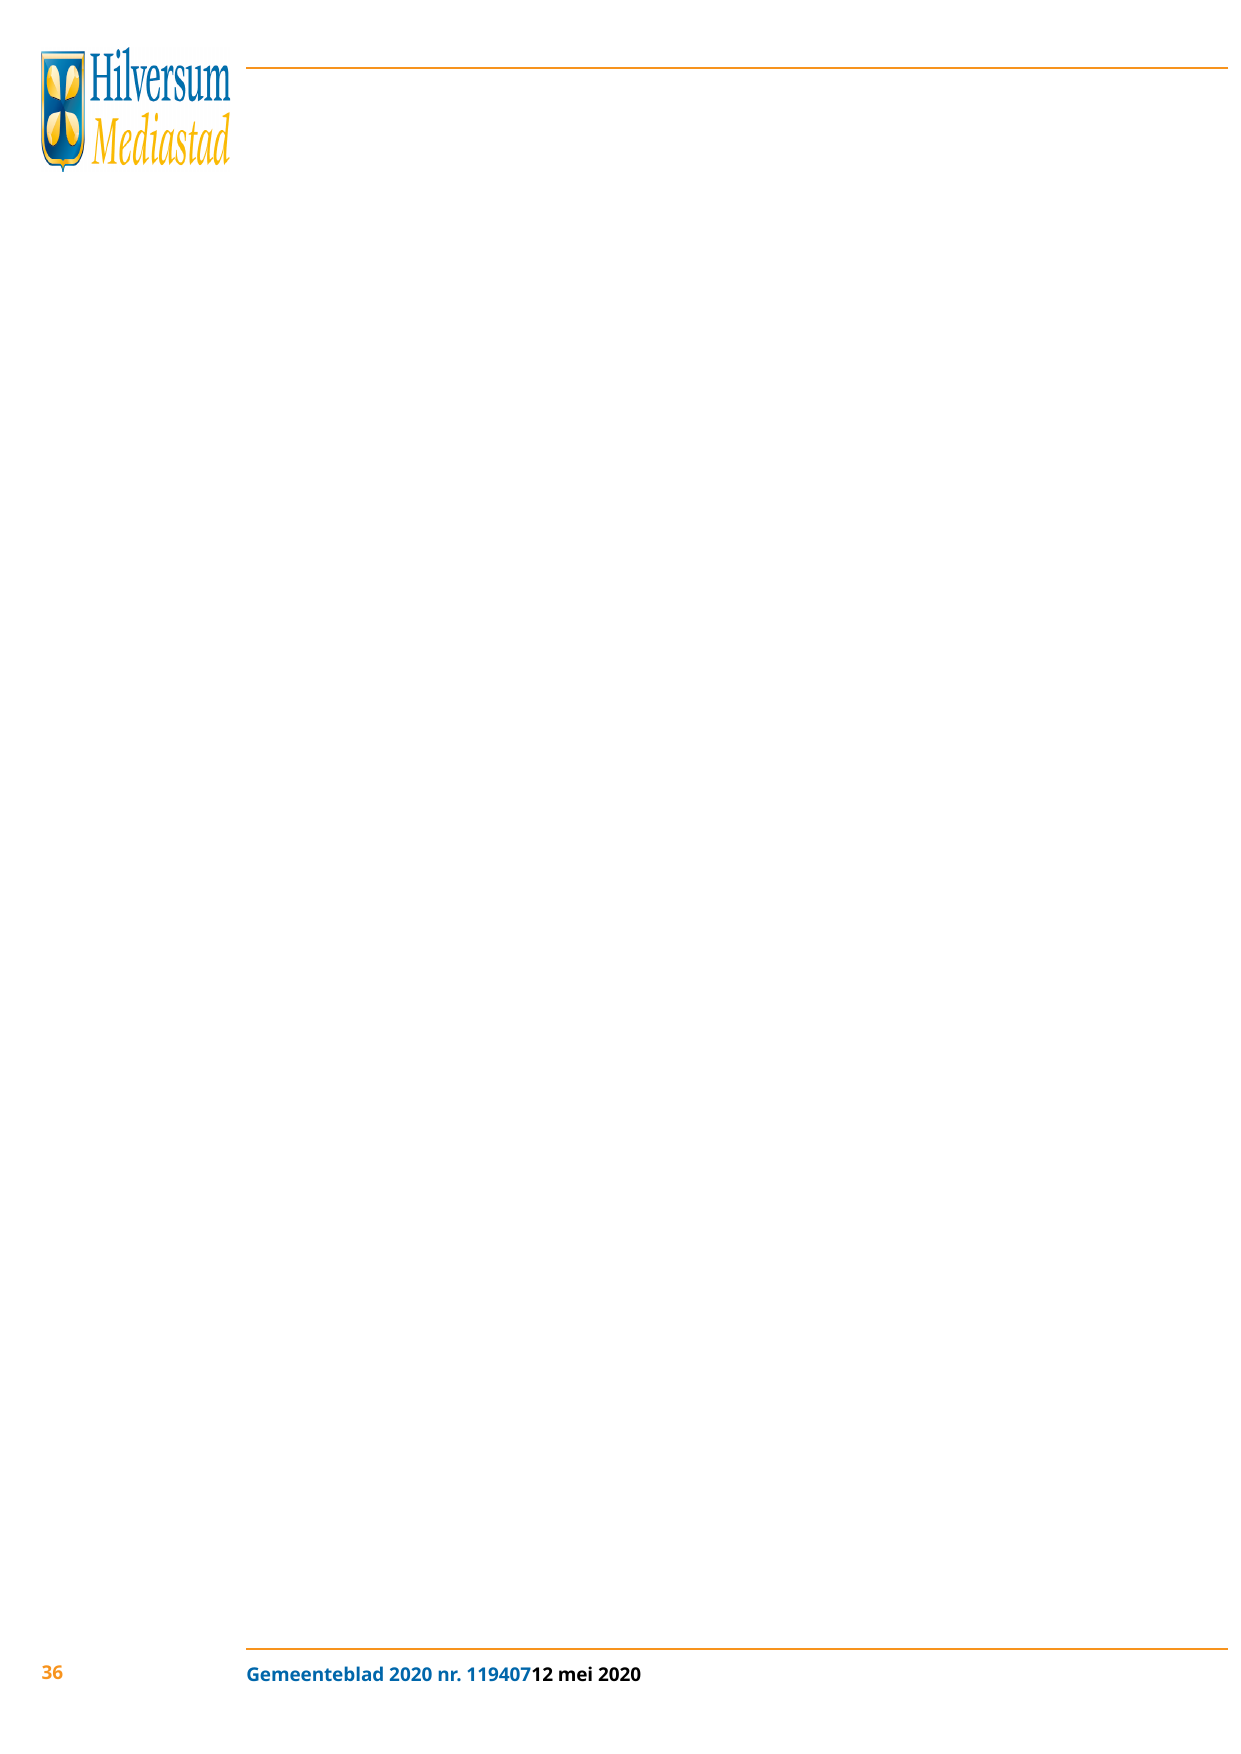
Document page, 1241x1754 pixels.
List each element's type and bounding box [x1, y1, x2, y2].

picture [41, 47, 231, 172]
